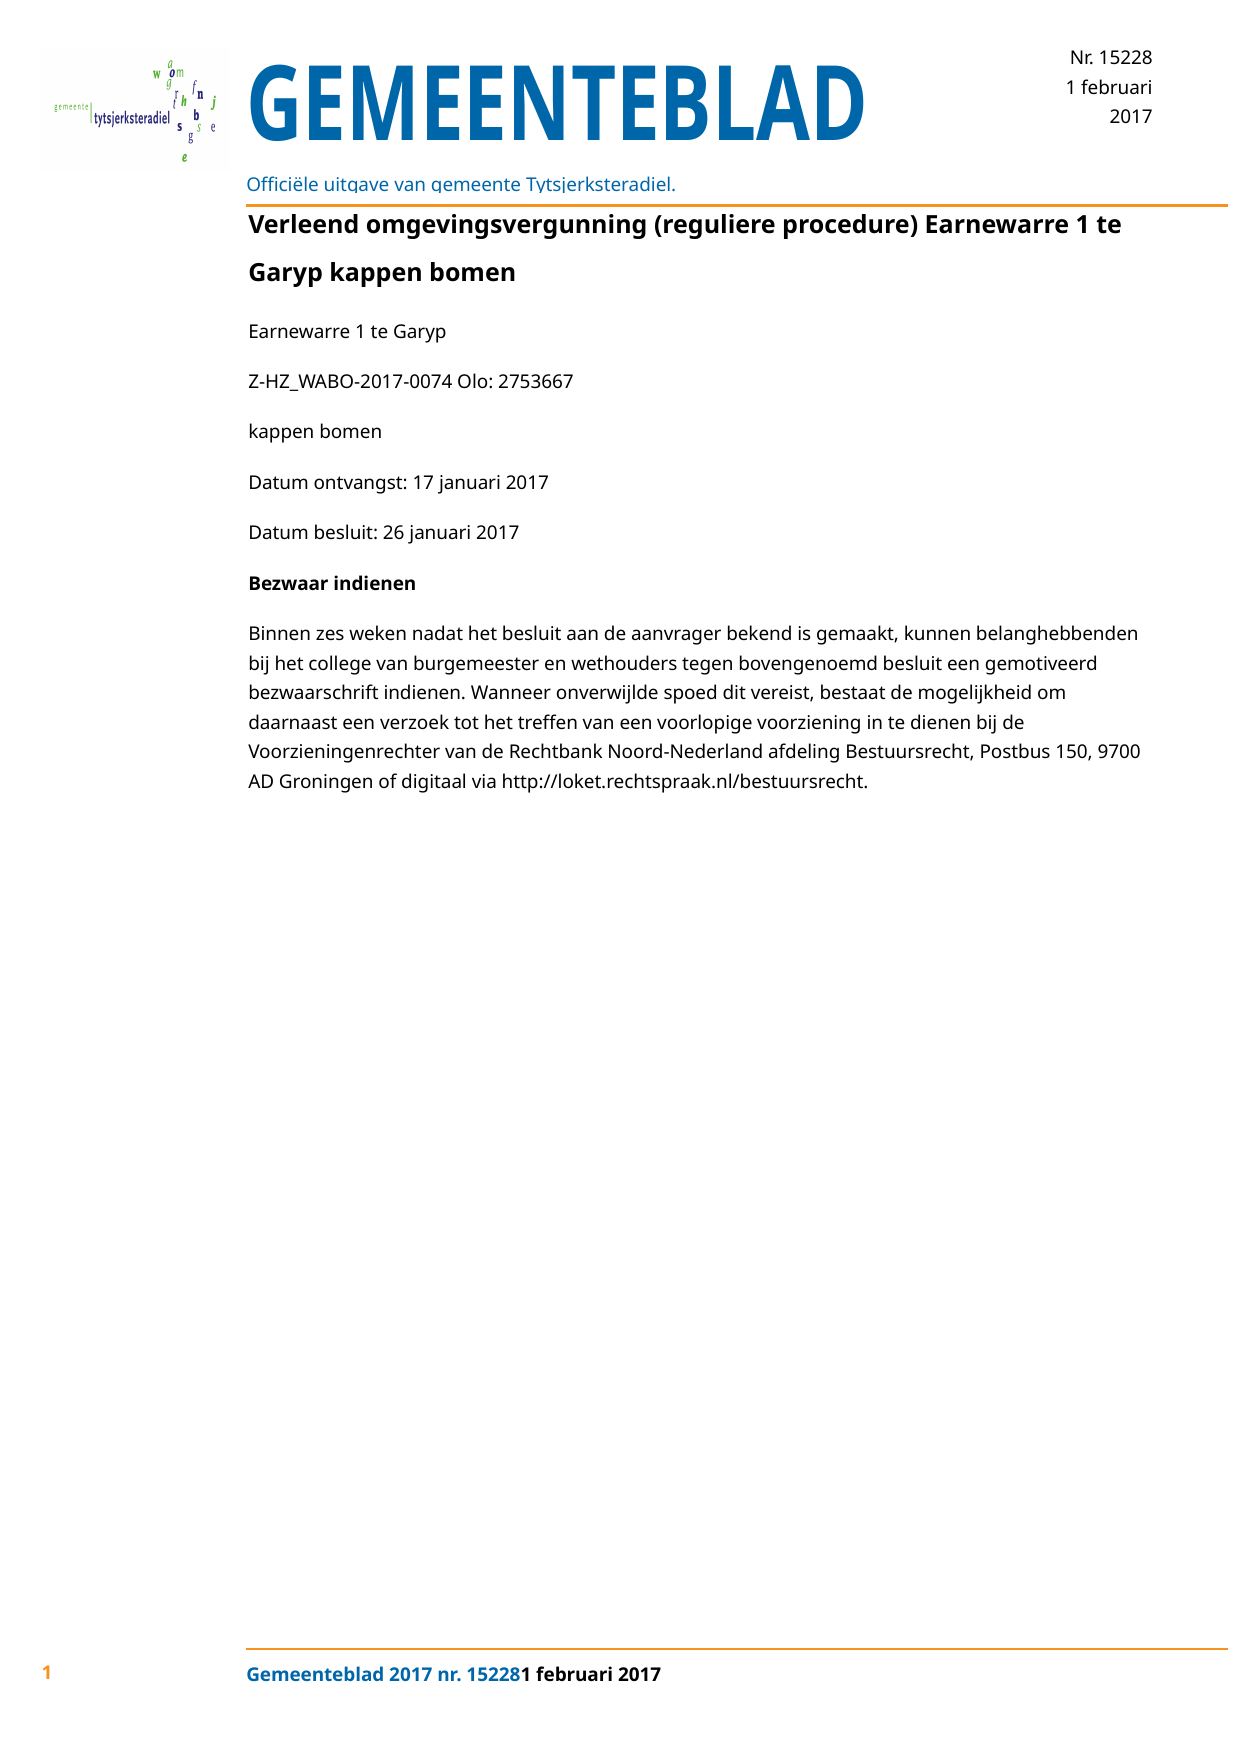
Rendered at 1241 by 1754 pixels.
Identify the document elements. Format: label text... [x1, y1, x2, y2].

text Datum besluit: 26 januari 2017 [248, 519, 1152, 545]
text Verleend omgevingsvergunning (reguliere procedure) Earnewarre 1 te Garyp kappen bomen [248, 207, 1152, 288]
text Earnewarre 1 te Garyp [248, 318, 1152, 344]
text kappen bomen [248, 419, 1152, 444]
text Datum ontvangst: 17 januari 2017 [248, 469, 1152, 495]
text Bezwaar indienen [248, 570, 1152, 596]
text Z-HZ_WABO-2017-0074 Olo: 2753667 [248, 368, 1152, 394]
text Binnen zes weken nadat het besluit aan de aanvrager bekend is gemaakt, kunnen belanghebbenden bij het college van burgemeester en wethouders tegen bovengenoemd besluit een gemotiveerd bezwaarschrift indienen. Wanneer onverwijlde spoed dit vereist, bestaat de mogelijkheid om daarnaast een verzoek tot het treffen van een voorlopige voorziening in te dienen bij de Voorzieningenrechter van de Rechtbank Noord-Nederland afdeling Bestuursrecht, Postbus 150, 9700 AD Groningen of digitaal via http://loket.rechtspraak.nl/bestuursrecht. [248, 620, 1152, 794]
picture [41, 47, 231, 172]
